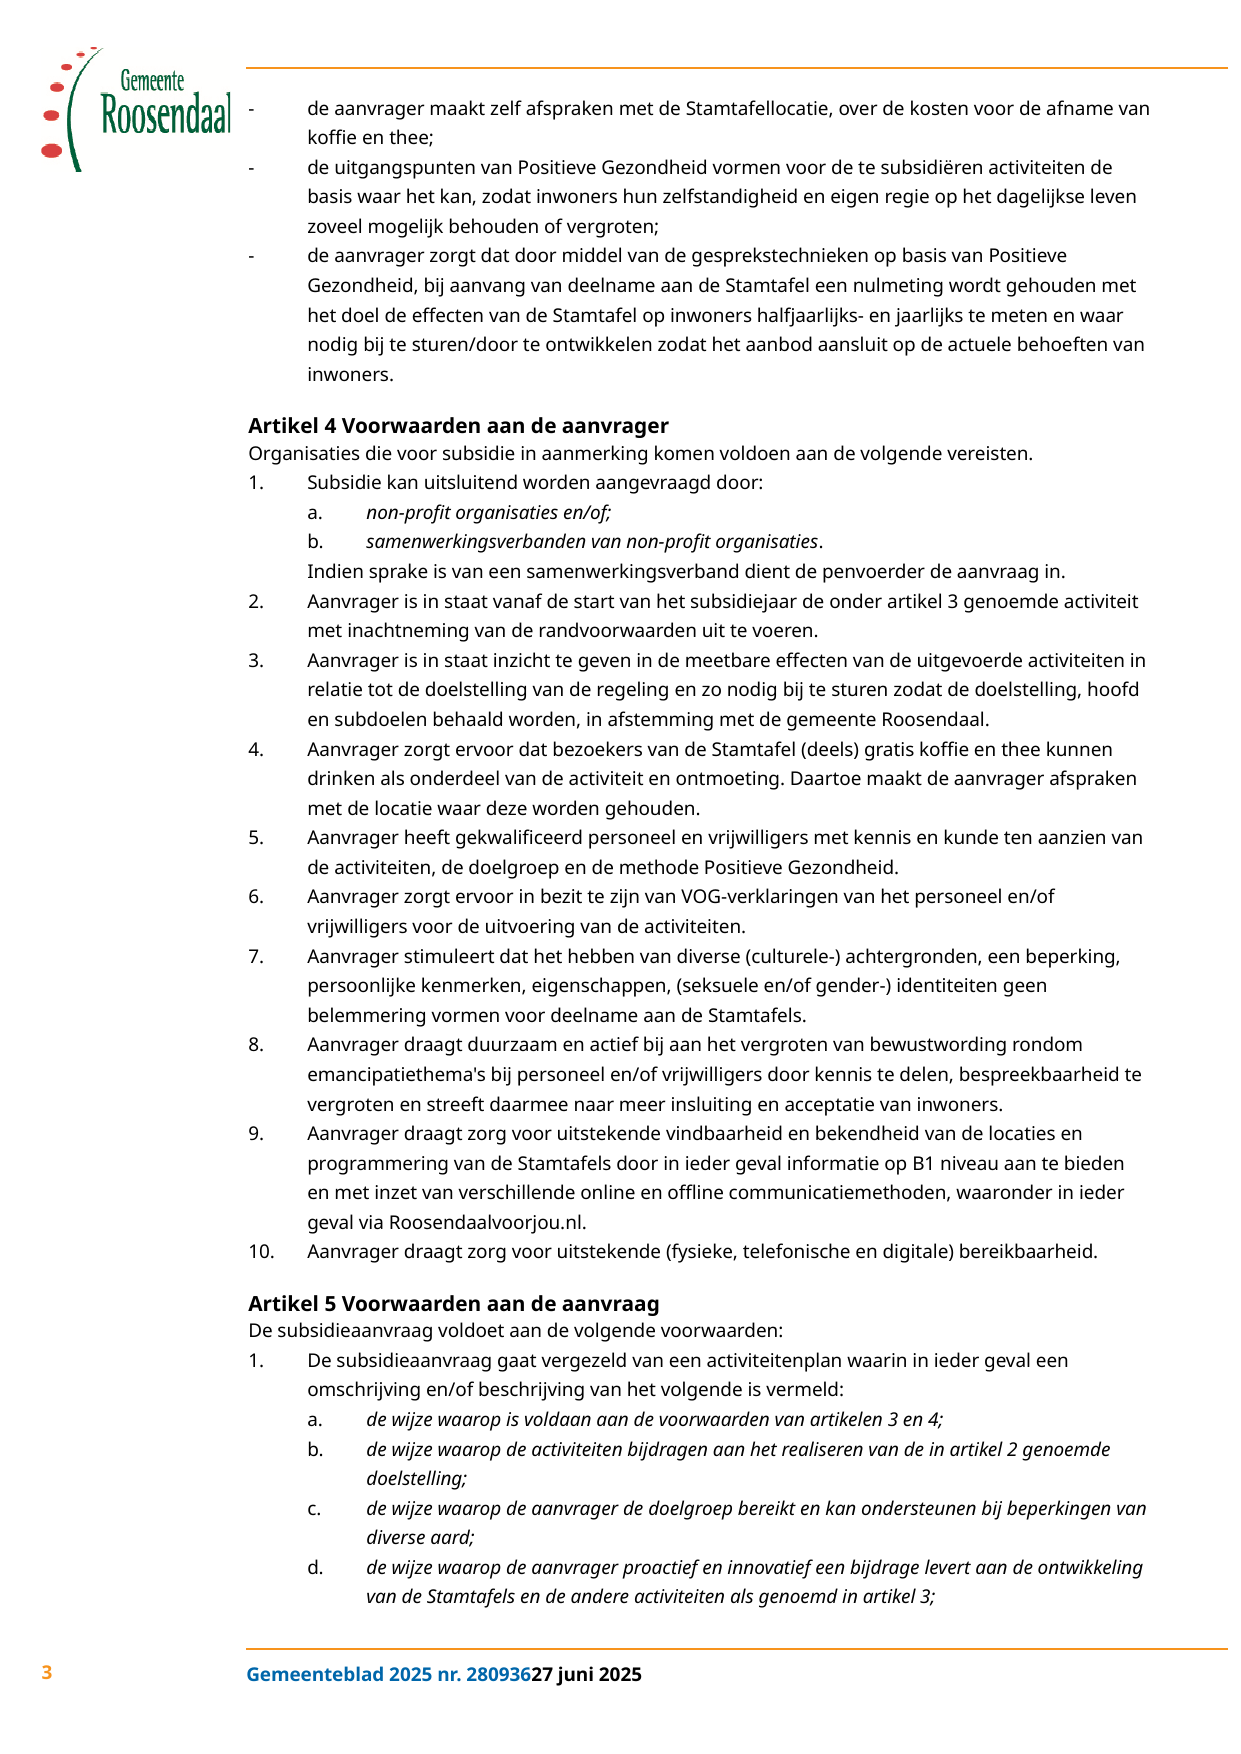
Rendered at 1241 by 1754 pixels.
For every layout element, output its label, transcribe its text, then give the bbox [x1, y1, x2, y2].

list non-profit organisaties en/of; [307, 499, 1152, 525]
picture [41, 47, 231, 172]
text De subsidieaanvraag voldoet aan de volgende voorwaarden: [248, 1317, 1152, 1343]
list Aanvrager is in staat vanaf de start van het subsidiejaar de onder artikel 3 genoemde activiteit met inachtneming van de randvoorwaarden uit te voeren. [248, 588, 1152, 643]
list Aanvrager heeft gekwalificeerd personeel en vrijwilligers met kennis en kunde ten aanzien van de activiteiten, de doelgroep en de methode Positieve Gezondheid. [248, 824, 1152, 880]
list samenwerkingsverbanden van non-profit organisaties. [307, 529, 1152, 554]
list de aanvrager maakt zelf afspraken met de Stamtafellocatie, over de kosten voor de afname van koffie en thee; [248, 95, 1152, 150]
list Aanvrager draagt duurzaam en actief bij aan het vergroten van bewustwording rondom emancipatiethema's bij personeel en/of vrijwilligers door kennis te delen, bespreekbaarheid te vergroten en streeft daarmee naar meer insluiting en acceptatie van inwoners. [248, 1032, 1152, 1116]
list Subsidie kan uitsluitend worden aangevraagd door: [248, 469, 1152, 495]
text Artikel 5 Voorwaarden aan de aanvraag [248, 1289, 1152, 1317]
list Aanvrager is in staat inzicht te geven in de meetbare effecten van de uitgevoerde activiteiten in relatie tot de doelstelling van de regeling en zo nodig bij te sturen zodat de doelstelling, hoofd en subdoelen behaald worden, in afstemming met de gemeente Roosendaal. [248, 647, 1152, 732]
list De subsidieaanvraag gaat vergezeld van een activiteitenplan waarin in ieder geval een omschrijving en/of beschrijving van het volgende is vermeld: [248, 1347, 1152, 1402]
list Aanvrager draagt zorg voor uitstekende vindbaarheid en bekendheid van de locaties en programmering van de Stamtafels door in ieder geval informatie op B1 niveau aan te bieden en met inzet van verschillende online en offline communicatiemethoden, waaronder in ieder geval via Roosendaalvoorjou.nl. [248, 1120, 1152, 1235]
list Aanvrager zorgt ervoor in bezit te zijn van VOG-verklaringen van het personeel en/of vrijwilligers voor de uitvoering van de activiteiten. [248, 884, 1152, 939]
list de aanvrager zorgt dat door middel van de gesprekstechnieken op basis van Positieve Gezondheid, bij aanvang van deelname aan de Stamtafel een nulmeting wordt gehouden met het doel de effecten van de Stamtafel op inwoners halfjaarlijks- en jaarlijks te meten en waar nodig bij te sturen/door te ontwikkelen zodat het aanbod aansluit op de actuele behoeften van inwoners. [248, 243, 1152, 387]
list Indien sprake is van een samenwerkingsverband dient de penvoerder de aanvraag in. [248, 558, 1152, 584]
list de wijze waarop de aanvrager proactief en innovatief een bijdrage levert aan de ontwikkeling van de Stamtafels en de andere activiteiten als genoemd in artikel 3; [307, 1554, 1152, 1609]
list Aanvrager zorgt ervoor dat bezoekers van de Stamtafel (deels) gratis koffie en thee kunnen drinken als onderdeel van de activiteit en ontmoeting. Daartoe maakt de aanvrager afspraken met de locatie waar deze worden gehouden. [248, 736, 1152, 821]
list de wijze waarop is voldaan aan de voorwaarden van artikelen 3 en 4; [307, 1406, 1152, 1432]
list de uitgangspunten van Positieve Gezondheid vormen voor de te subsidiëren activiteiten de basis waar het kan, zodat inwoners hun zelfstandigheid en eigen regie op het dagelijkse leven zoveel mogelijk behouden of vergroten; [248, 154, 1152, 239]
list de wijze waarop de activiteiten bijdragen aan het realiseren van de in artikel 2 genoemde doelstelling; [307, 1436, 1152, 1491]
text Organisaties die voor subsidie in aanmerking komen voldoen aan de volgende vereisten. [248, 440, 1152, 466]
list de wijze waarop de aanvrager de doelgroep bereikt en kan ondersteunen bij beperkingen van diverse aard; [307, 1495, 1152, 1550]
list Aanvrager stimuleert dat het hebben van diverse (culturele-) achtergronden, een beperking, persoonlijke kenmerken, eigenschappen, (seksuele en/of gender-) identiteiten geen belemmering vormen voor deelname aan de Stamtafels. [248, 943, 1152, 1028]
text Artikel 4 Voorwaarden aan de aanvrager [248, 411, 1152, 440]
list Aanvrager draagt zorg voor uitstekende (fysieke, telefonische en digitale) bereikbaarheid. [248, 1239, 1152, 1264]
